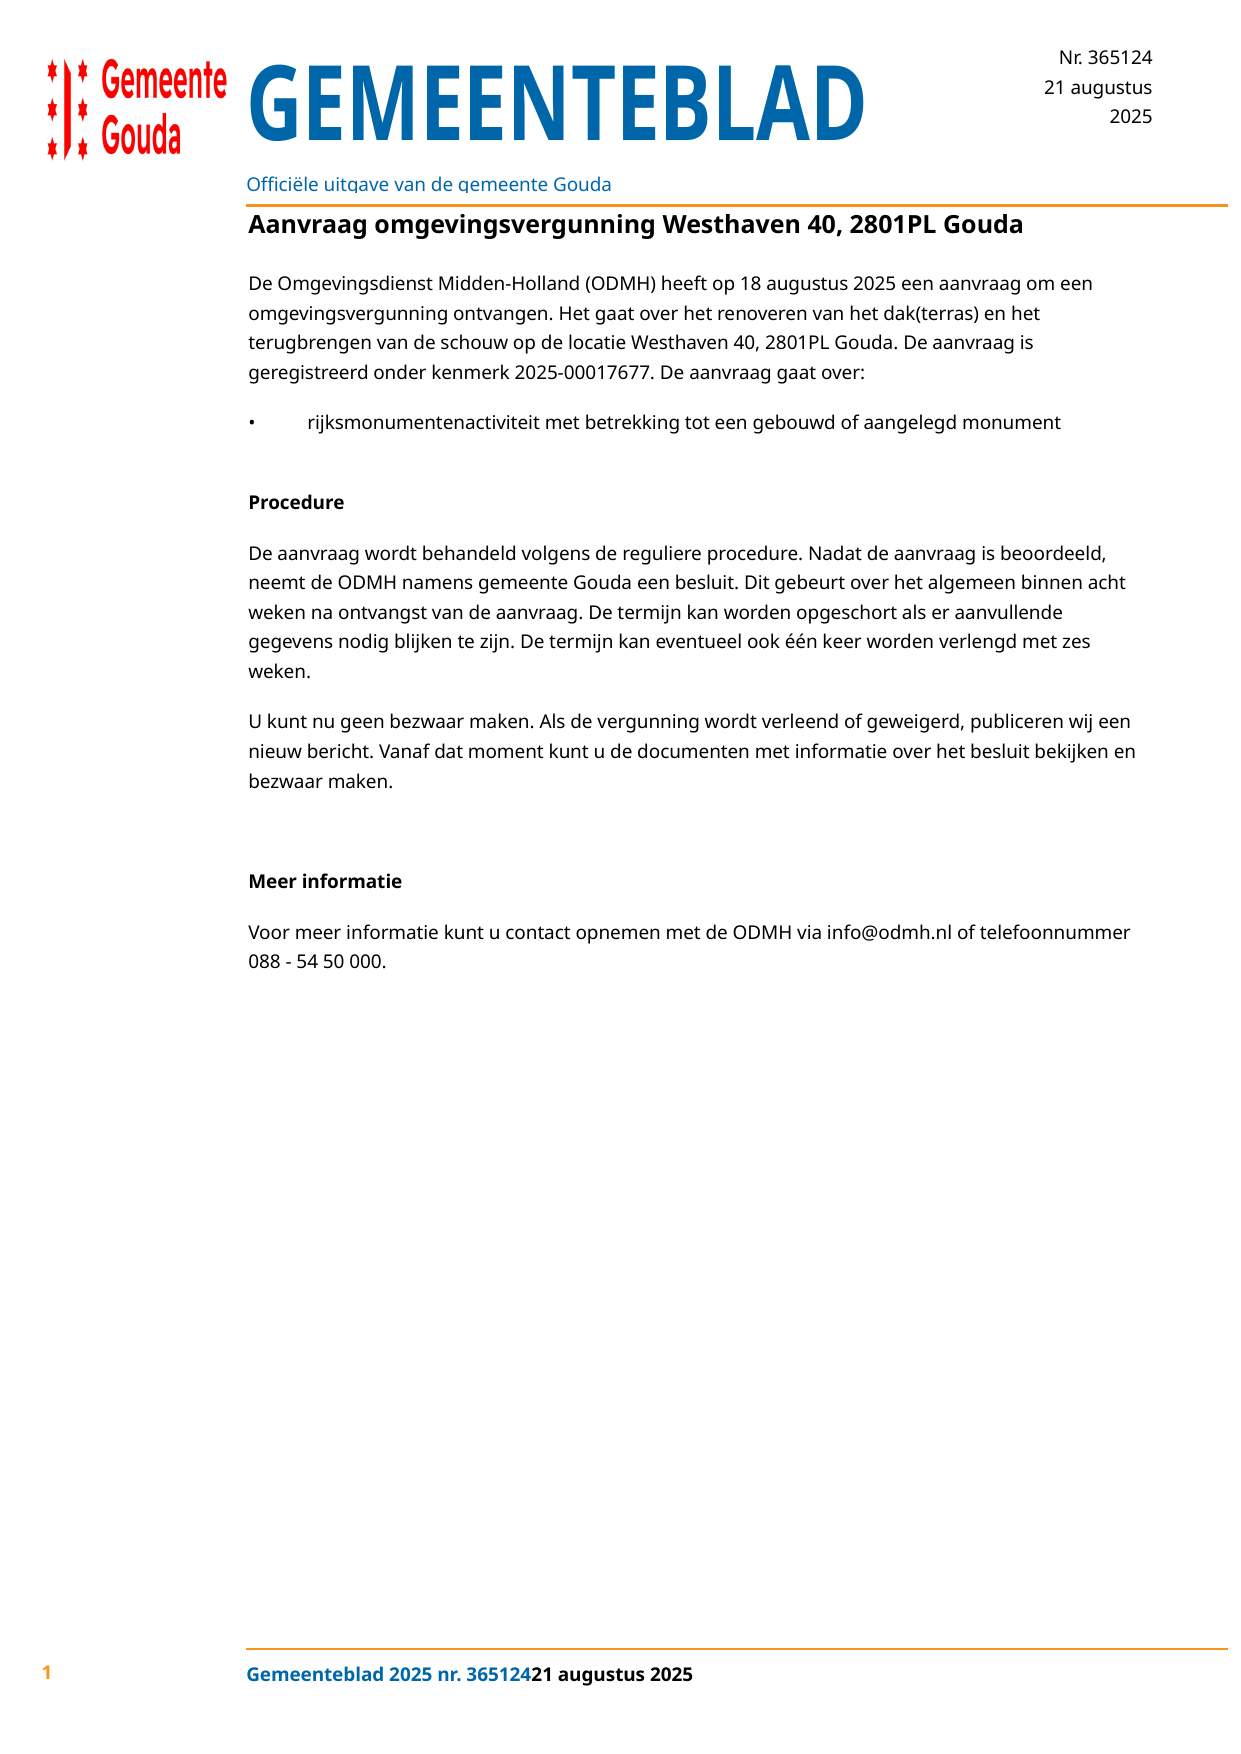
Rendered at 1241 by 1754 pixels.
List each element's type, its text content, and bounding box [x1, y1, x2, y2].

text Procedure [248, 489, 1152, 515]
text De aanvraag wordt behandeld volgens de reguliere procedure. Nadat de aanvraag is beoordeeld, neemt de ODMH namens gemeente Gouda een besluit. Dit gebeurt over het algemeen binnen acht weken na ontvangst van de aanvraag. De termijn kan worden opgeschort als er aanvullende gegevens nodig blijken te zijn. De termijn kan eventueel ook één keer worden verlengd met zes weken. [248, 540, 1152, 684]
picture [41, 47, 231, 172]
text Meer informatie [248, 869, 1152, 894]
text Voor meer informatie kunt u contact opnemen met de ODMH via info@odmh.nl of telefoonnummer 088 - 54 50 000. [248, 919, 1152, 974]
text Aanvraag omgevingsvergunning Westhaven 40, 2801PL Gouda [248, 207, 1152, 241]
list rijksmonumentenactiviteit met betrekking tot een gebouwd of aangelegd monument [248, 409, 1152, 435]
text De Omgevingsdienst Midden-Holland (ODMH) heeft op 18 augustus 2025 een aanvraag om een omgevingsvergunning ontvangen. Het gaat over het renoveren van het dak(terras) en het terugbrengen van de schouw op de locatie Westhaven 40, 2801PL Gouda. De aanvraag is geregistreerd onder kenmerk 2025-00017677. De aanvraag gaat over: [248, 270, 1152, 385]
text U kunt nu geen bezwaar maken. Als de vergunning wordt verleend of geweigerd, publiceren wij een nieuw bericht. Vanaf dat moment kunt u de documenten met informatie over het besluit bekijken en bezwaar maken. [248, 709, 1152, 793]
